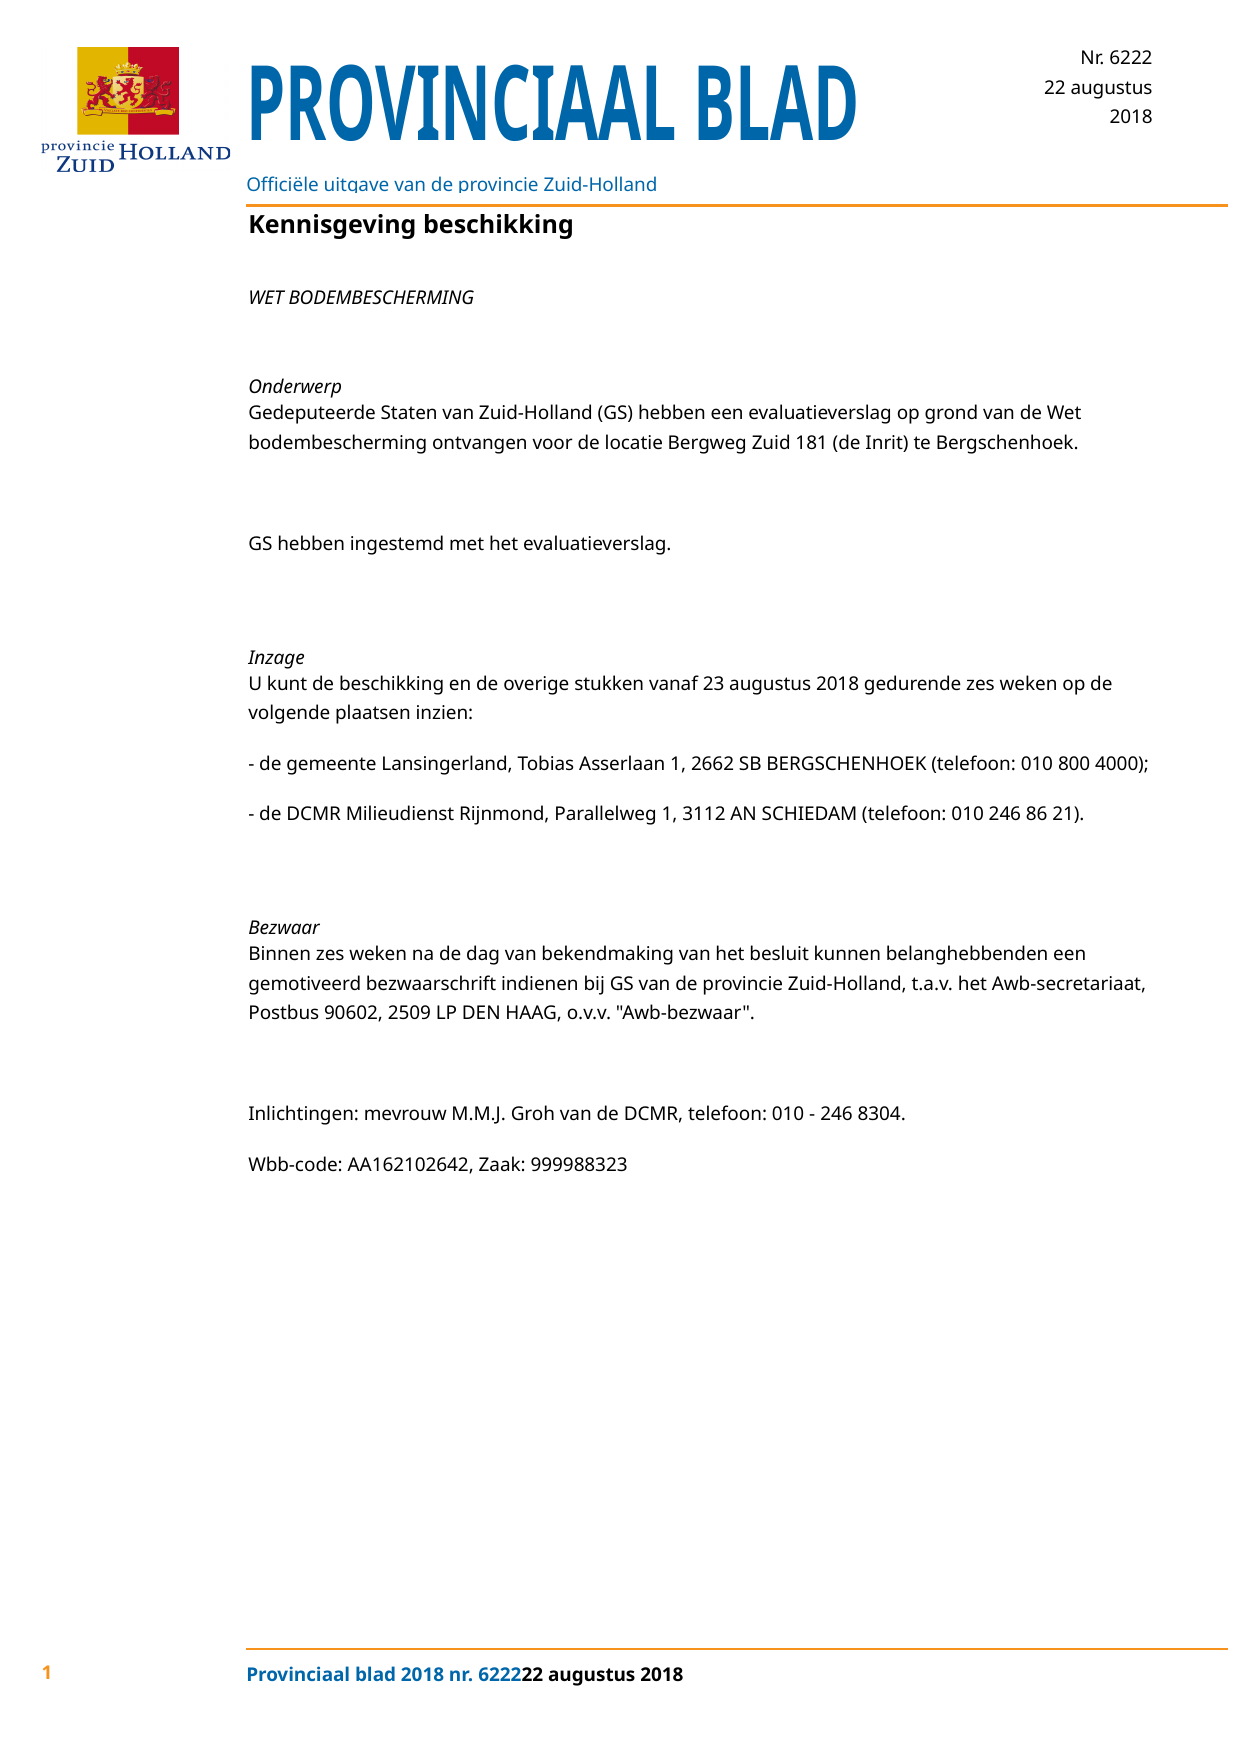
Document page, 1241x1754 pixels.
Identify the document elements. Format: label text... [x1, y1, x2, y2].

text Inlichtingen: mevrouw M.M.J. Groh van de DCMR, telefoon: 010 - 246 8304. [248, 1100, 1152, 1126]
text Onderwerp [248, 373, 1152, 399]
text Wbb-code: AA162102642, Zaak: 999988323 [248, 1151, 1152, 1176]
text Inzage [248, 644, 1152, 670]
text - de DCMR Milieudienst Rijnmond, Parallelweg 1, 3112 AN SCHIEDAM (telefoon: 010 246 86 21). [248, 800, 1152, 826]
text - de gemeente Lansingerland, Tobias Asserlaan 1, 2662 SB BERGSCHENHOEK (telefoon: 010 800 4000); [248, 750, 1152, 776]
picture [41, 47, 231, 172]
text GS hebben ingestemd met het evaluatieverslag. [248, 530, 1152, 555]
text Binnen zes weken na de dag van bekendmaking van het besluit kunnen belanghebbenden een gemotiveerd bezwaarschrift indienen bij GS van de provincie Zuid-Holland, t.a.v. het Awb-secretariaat, Postbus 90602, 2509 LP DEN HAAG, o.v.v. "Awb-bezwaar". [248, 940, 1152, 1025]
text Gedeputeerde Staten van Zuid-Holland (GS) hebben een evaluatieverslag op grond van de Wet bodembescherming ontvangen voor de locatie Bergweg Zuid 181 (de Inrit) te Bergschenhoek. [248, 399, 1152, 454]
text Kennisgeving beschikking [248, 207, 1152, 241]
text Bezwaar [248, 914, 1152, 940]
text U kunt de beschikking en de overige stukken vanaf 23 augustus 2018 gedurende zes weken op de volgende plaatsen inzien: [248, 670, 1152, 725]
text WET BODEMBESCHERMING [248, 284, 1152, 309]
